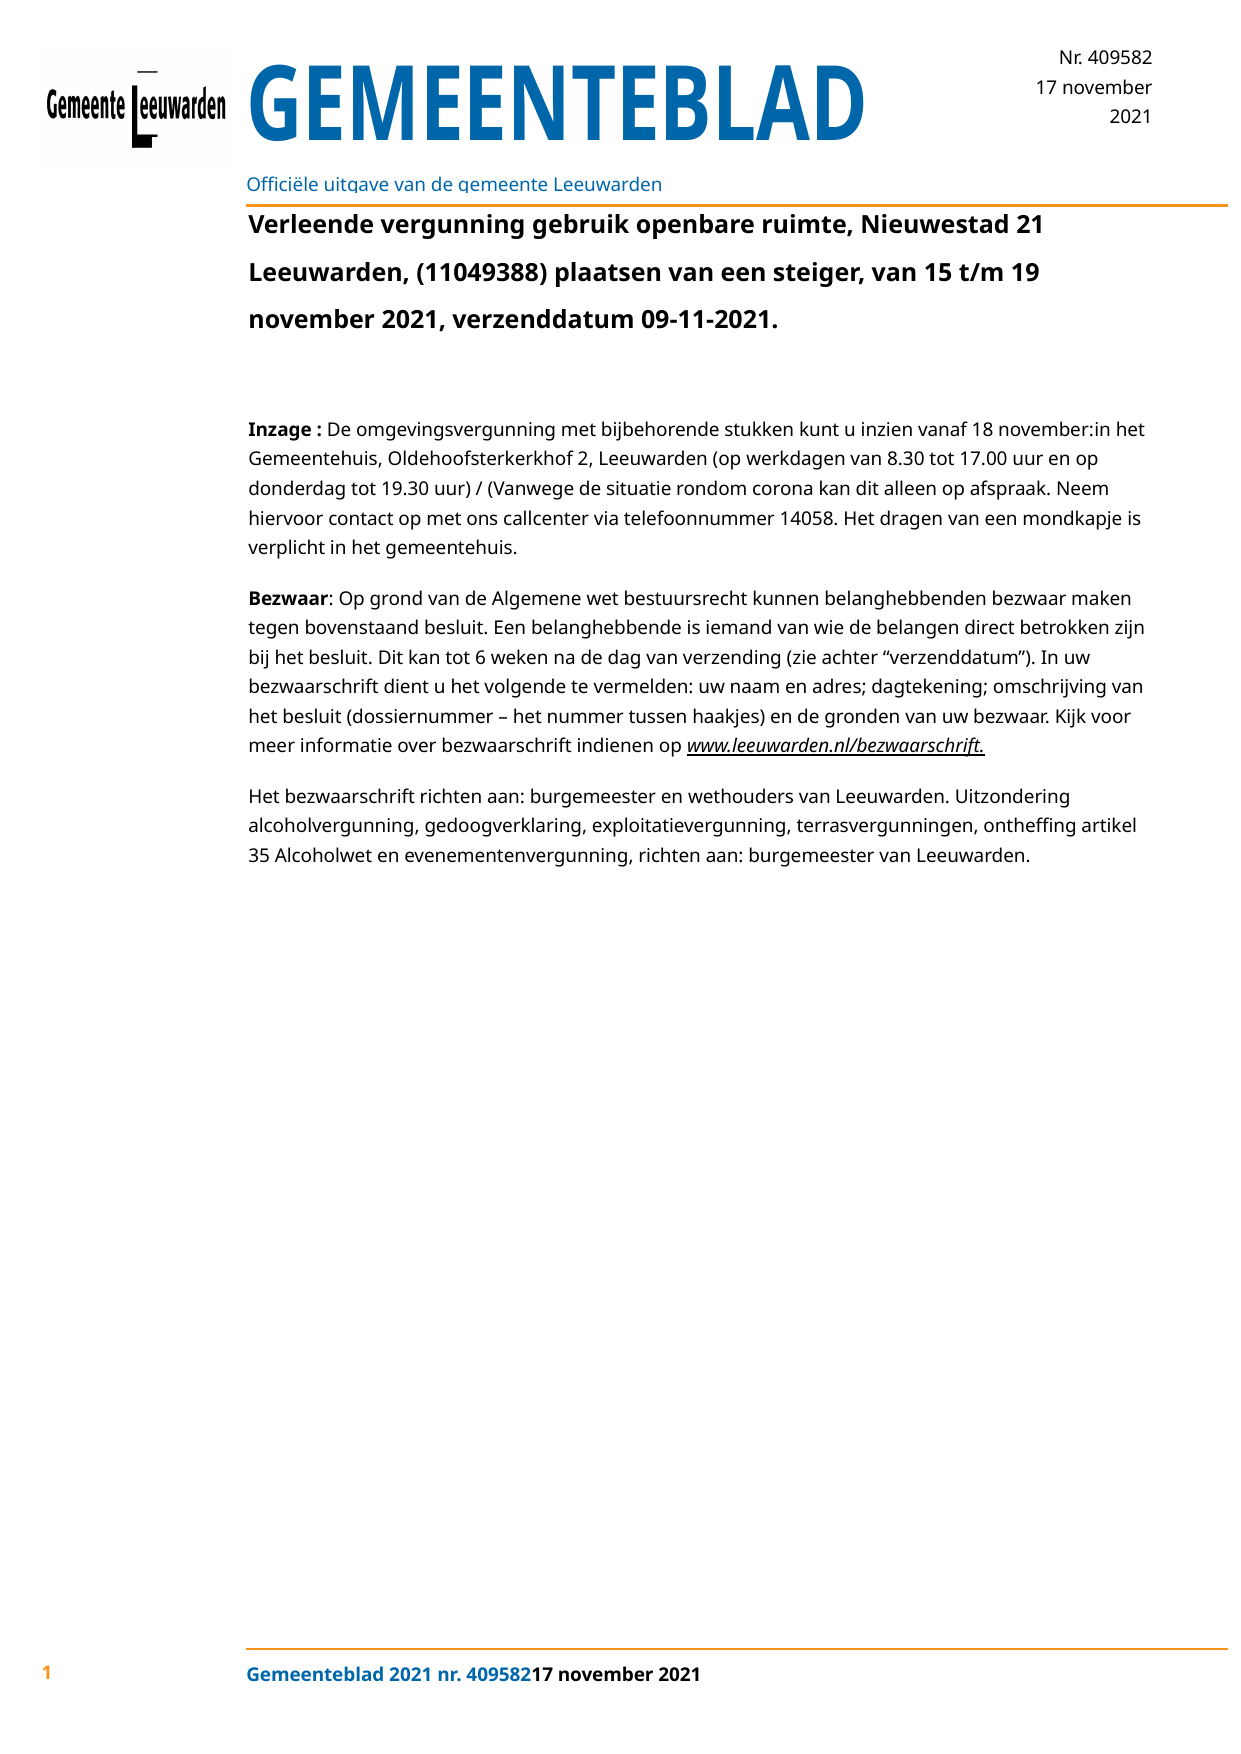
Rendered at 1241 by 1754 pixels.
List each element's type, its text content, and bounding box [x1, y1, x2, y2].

text Het bezwaarschrift richten aan: burgemeester en wethouders van Leeuwarden. Uitzondering alcoholvergunning, gedoogverklaring, exploitatievergunning, terrasvergunningen, ontheffing artikel 35 Alcoholwet en evenementenvergunning, richten aan: burgemeester van Leeuwarden. [248, 783, 1152, 868]
picture [41, 47, 231, 172]
text Bezwaar: Op grond van de Algemene wet bestuursrecht kunnen belanghebbenden bezwaar maken tegen bovenstaand besluit. Een belanghebbende is iemand van wie de belangen direct betrokken zijn bij het besluit. Dit kan tot 6 weken na de dag van verzending (zie achter “verzenddatum”). In uw bezwaarschrift dient u het volgende te vermelden: uw naam en adres; dagtekening; omschrijving van het besluit (dossiernummer – het nummer tussen haakjes) en de gronden van uw bezwaar. Kijk voor meer informatie over bezwaarschrift indienen op www.leeuwarden.nl/bezwaarschrift. [248, 585, 1152, 758]
text Inzage : De omgevingsvergunning met bijbehorende stukken kunt u inzien vanaf 18 november:in het Gemeentehuis, Oldehoofsterkerkhof 2, Leeuwarden (op werkdagen van 8.30 tot 17.00 uur en op donderdag tot 19.30 uur) / (Vanwege de situatie rondom corona kan dit alleen op afspraak. Neem hiervoor contact op met ons callcenter via telefoonnummer 14058. Het dragen van een mondkapje is verplicht in het gemeentehuis. [248, 416, 1152, 560]
text Verleende vergunning gebruik openbare ruimte, Nieuwestad 21 Leeuwarden, (11049388) plaatsen van een steiger, van 15 t/m 19 november 2021, verzenddatum 09-11-2021. [248, 207, 1152, 336]
